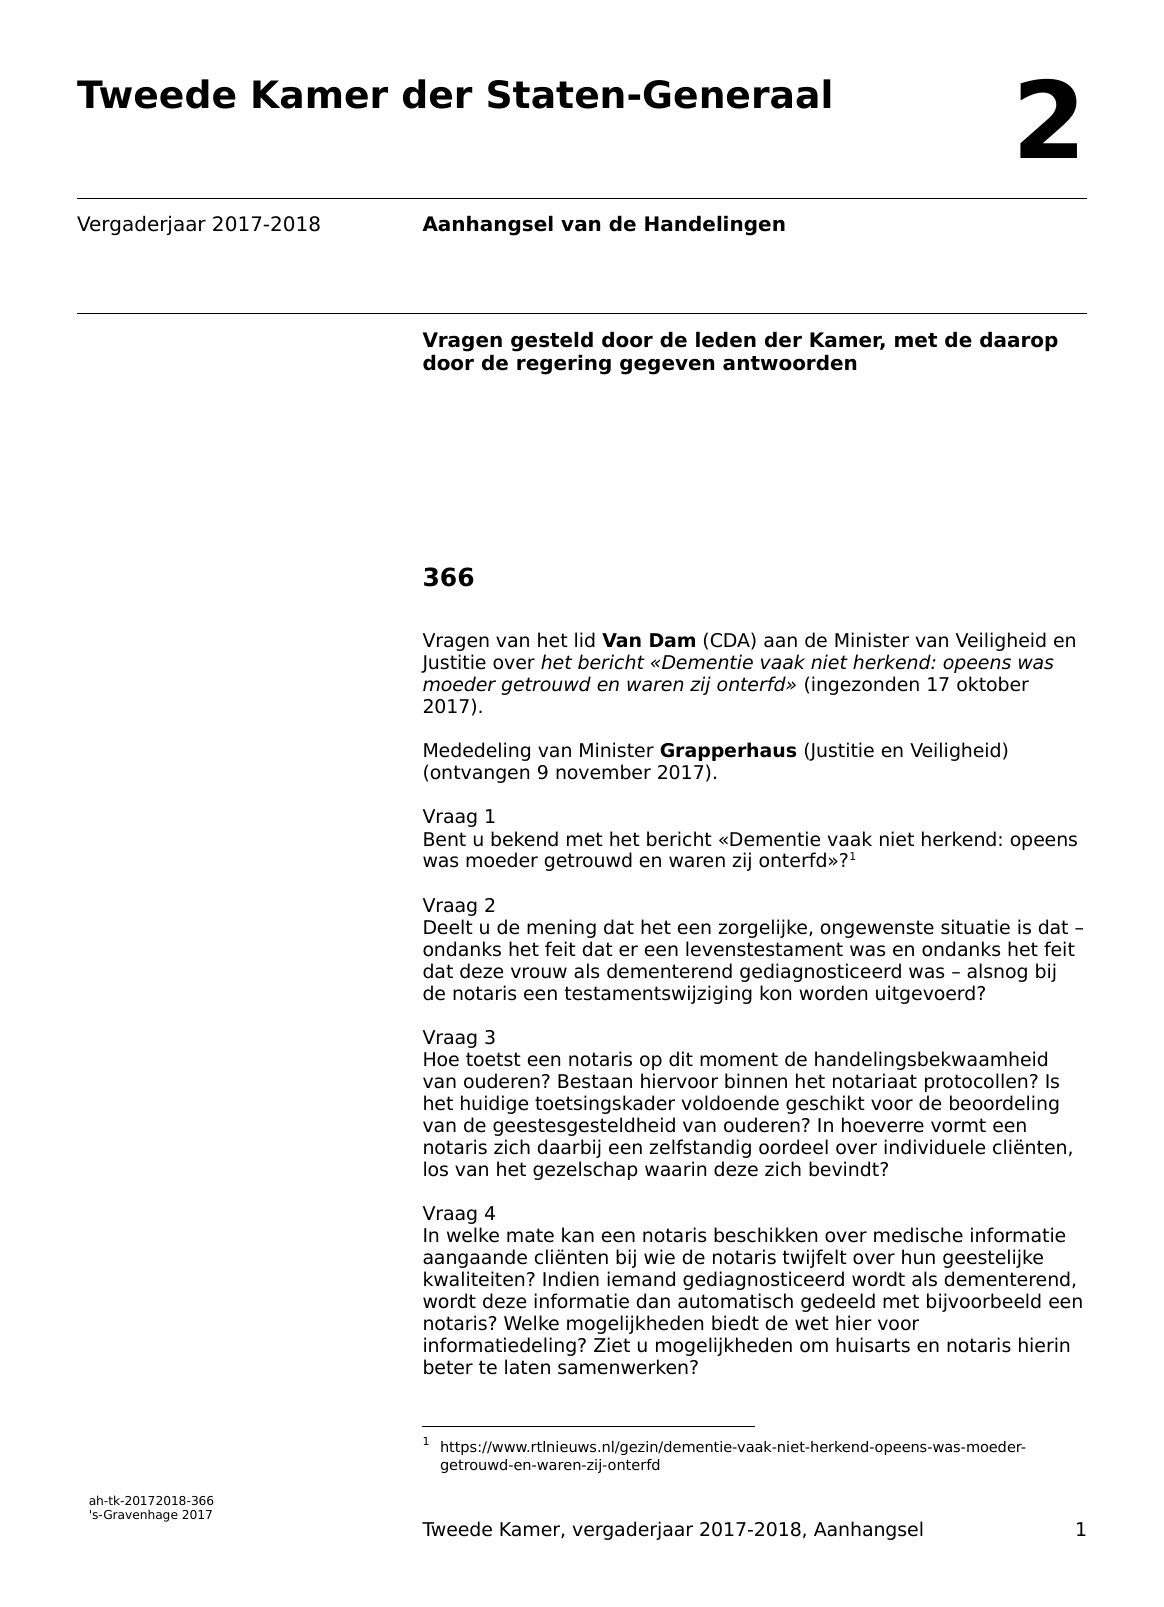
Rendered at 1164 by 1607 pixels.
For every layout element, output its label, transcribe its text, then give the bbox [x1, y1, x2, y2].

text Vraag 1 [422, 806, 1087, 828]
table_cell Vergaderjaar 2017-2018 [77, 199, 422, 313]
table_header 2 [886, 59, 1087, 198]
table_cell Aanhangsel van de Handelingen [422, 199, 1087, 313]
text Vragen van het lid Van Dam (CDA) aan de Minister van Veiligheid en Justitie over het bericht «Dementie vaak niet herkend: opeens was moeder getrouwd en waren zij onterfd» (ingezonden 17 oktober 2017). [422, 630, 1087, 718]
text Bent u bekend met het bericht «Dementie vaak niet herkend: opeens was moeder getrouwd en waren zij onterfd»? [422, 828, 1087, 872]
text Vraag 4 [422, 1203, 1087, 1225]
text In welke mate kan een notaris beschikken over medische informatie aangaande cliënten bij wie de notaris twijfelt over hun geestelijke kwaliteiten? Indien iemand gediagnosticeerd wordt als dementerend, wordt deze informatie dan automatisch gedeeld met bijvoorbeeld een notaris? Welke mogelijkheden biedt de wet hier voor informatiedeling? Ziet u mogelijkheden om huisarts en notaris hierin beter te laten samenwerken? [422, 1225, 1087, 1378]
text ah-tk-20172018-366 [88, 1494, 323, 1508]
text Deelt u de mening dat het een zorgelijke, ongewenste situatie is dat – ondanks het feit dat er een levenstestament was en ondanks het feit dat deze vrouw als dementerend gediagnosticeerd was – alsnog bij de notaris een testamentswijziging kon worden uitgevoerd? [422, 917, 1087, 1004]
text Hoe toetst een notaris op dit moment de handelingsbekwaamheid van ouderen? Bestaan hiervoor binnen het notariaat protocollen? Is het huidige toetsingskader voldoende geschikt voor de beoordeling van de geestesgesteldheid van ouderen? In hoeverre vormt een notaris zich daarbij een zelfstandig oordeel over individuele cliënten, los van het gezelschap waarin deze zich bevindt? [422, 1049, 1087, 1181]
text Vraag 2 [422, 894, 1087, 917]
table_cell Vragen gesteld door de leden der Kamer, met de daarop door de regering gegeven antwoorden [422, 314, 1087, 375]
table_cell [77, 314, 422, 375]
text 366 [422, 563, 1087, 592]
table_header Tweede Kamer der Staten-Generaal [77, 59, 886, 198]
text Mededeling van Minister Grapperhaus (Justitie en Veiligheid) (ontvangen 9 november 2017). [422, 740, 1087, 784]
text https://www.rtlnieuws.nl/gezin/dementie-vaak-niet-herkend-opeens-was-moeder-getrouwd-en-waren-zij-onterfd [422, 1435, 1087, 1474]
text 's-Gravenhage 2017 [88, 1508, 323, 1522]
text Vraag 3 [422, 1027, 1087, 1049]
